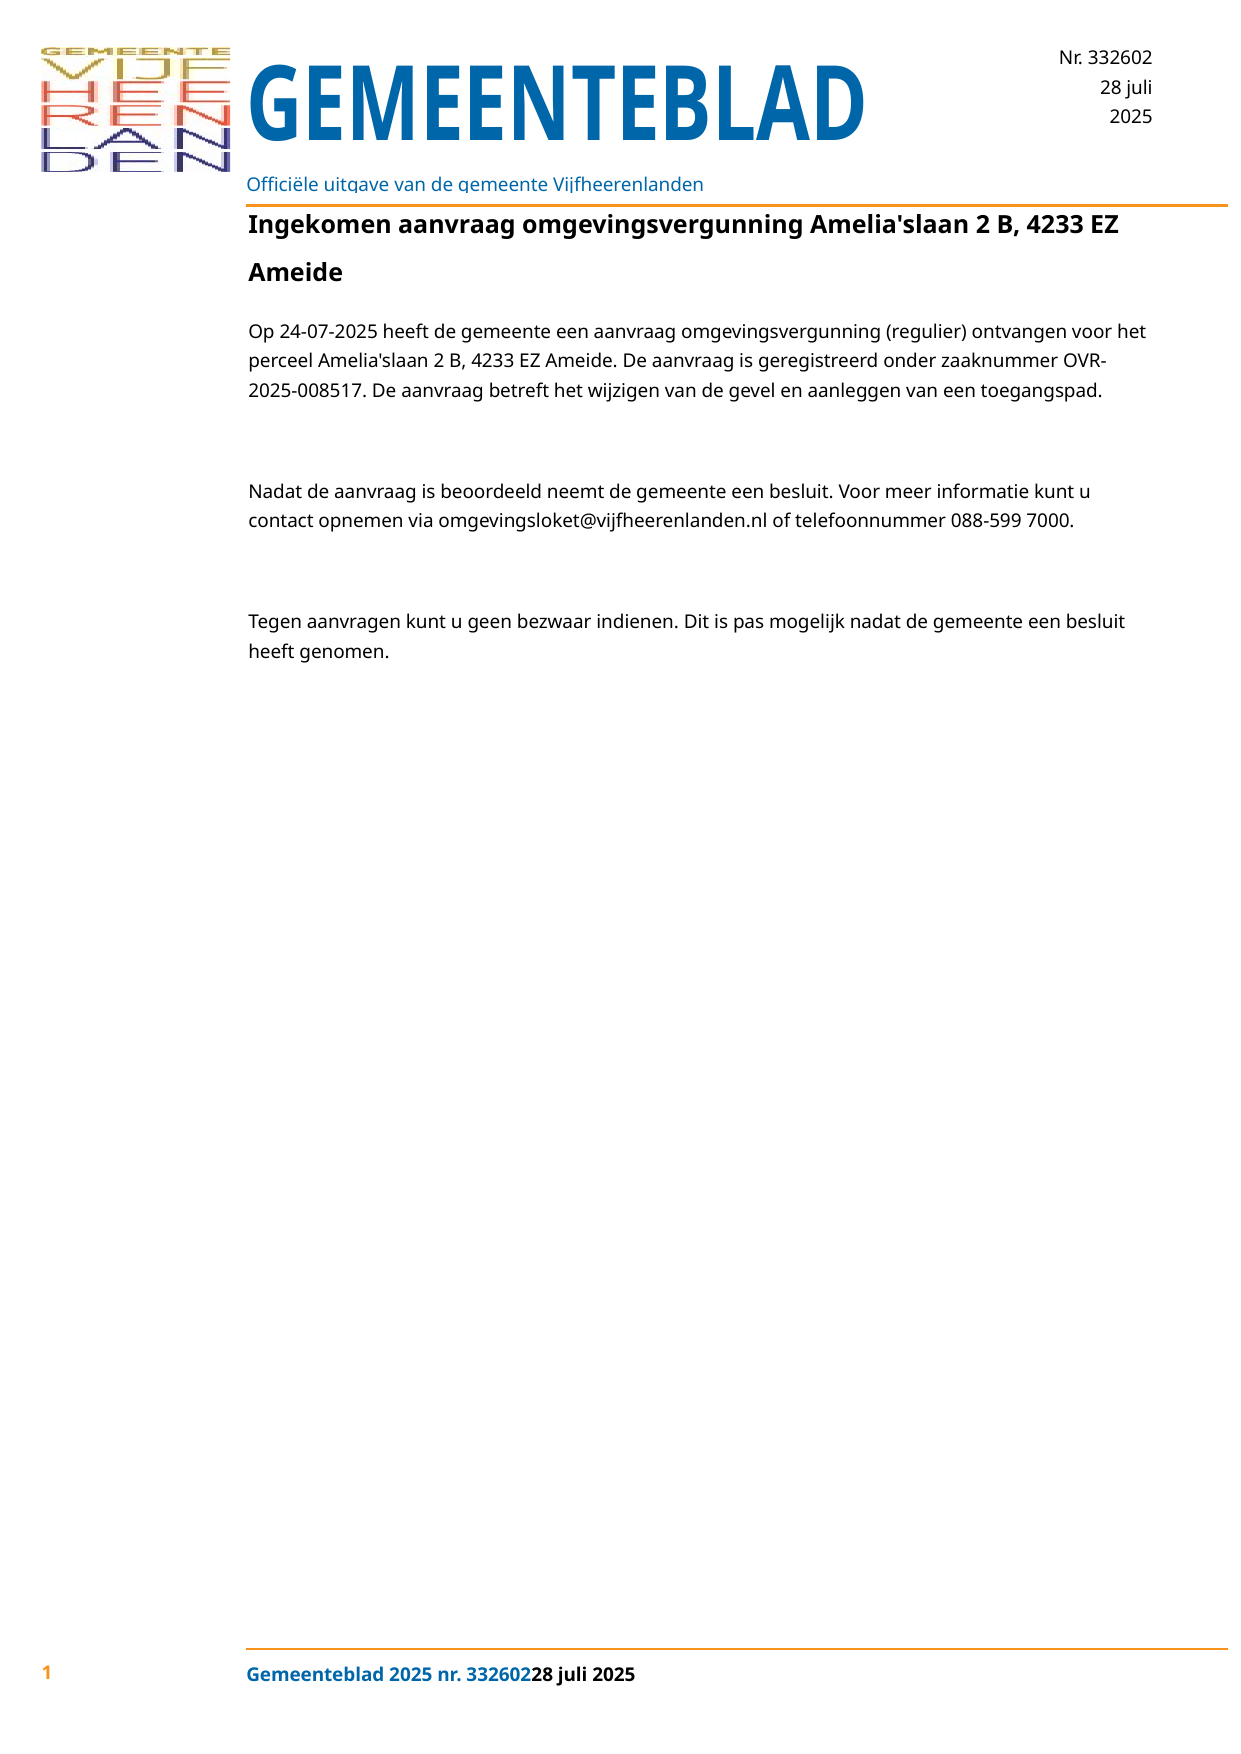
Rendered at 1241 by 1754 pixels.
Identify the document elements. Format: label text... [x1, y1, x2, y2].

text Tegen aanvragen kunt u geen bezwaar indienen. Dit is pas mogelijk nadat de gemeente een besluit heeft genomen. [248, 608, 1152, 664]
picture [41, 47, 231, 172]
text Op 24-07-2025 heeft de gemeente een aanvraag omgevingsvergunning (regulier) ontvangen voor het perceel Amelia'slaan 2 B, 4233 EZ Ameide. De aanvraag is geregistreerd onder zaaknummer OVR-2025-008517. De aanvraag betreft het wijzigen van de gevel en aanleggen van een toegangspad. [248, 318, 1152, 403]
text Nadat de aanvraag is beoordeeld neemt de gemeente een besluit. Voor meer informatie kunt u contact opnemen via omgevingsloket@vijfheerenlanden.nl of telefoonnummer 088-599 7000. [248, 478, 1152, 533]
text Ingekomen aanvraag omgevingsvergunning Amelia'slaan 2 B, 4233 EZ Ameide [248, 207, 1152, 288]
